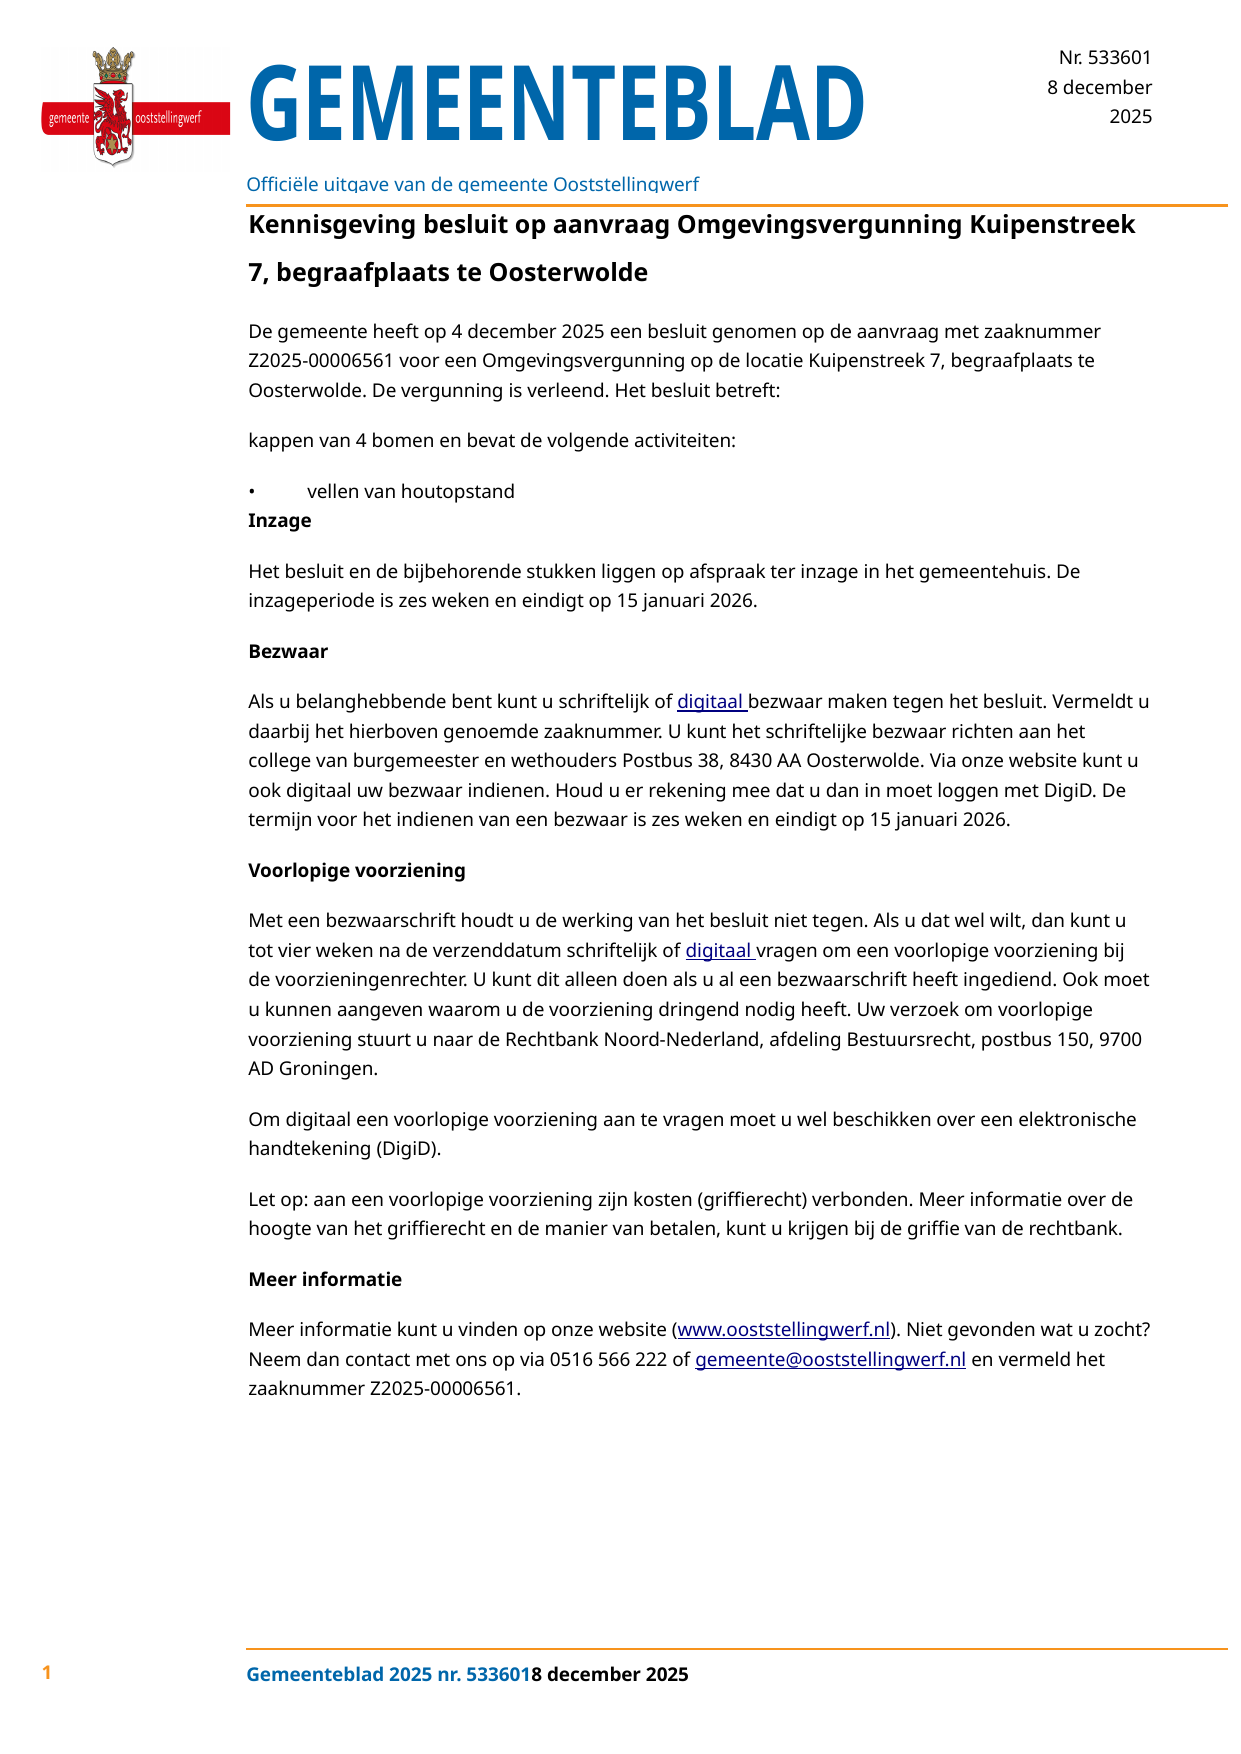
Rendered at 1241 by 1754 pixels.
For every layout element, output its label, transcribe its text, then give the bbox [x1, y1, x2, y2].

text Voorlopige voorziening [248, 857, 1152, 883]
text Als u belanghebbende bent kunt u schriftelijk of digitaal bezwaar maken tegen het besluit. Vermeldt u daarbij het hierboven genoemde zaaknummer. U kunt het schriftelijke bezwaar richten aan het college van burgemeester en wethouders Postbus 38, 8430 AA Oosterwolde. Via onze website kunt u ook digitaal uw bezwaar indienen. Houd u er rekening mee dat u dan in moet loggen met DigiD. De termijn voor het indienen van een bezwaar is zes weken en eindigt op 15 januari 2026. [248, 688, 1152, 832]
text Met een bezwaarschrift houdt u de werking van het besluit niet tegen. Als u dat wel wilt, dan kunt u tot vier weken na de verzenddatum schriftelijk of digitaal vragen om een voorlopige voorziening bij de voorzieningenrechter. U kunt dit alleen doen als u al een bezwaarschrift heeft ingediend. Ook moet u kunnen aangeven waarom u de voorziening dringend nodig heeft. Uw verzoek om voorlopige voorziening stuurt u naar de Rechtbank Noord-Nederland, afdeling Bestuursrecht, postbus 150, 9700 AD Groningen. [248, 907, 1152, 1081]
text Het besluit en de bijbehorende stukken liggen op afspraak ter inzage in het gemeentehuis. De inzageperiode is zes weken en eindigt op 15 januari 2026. [248, 558, 1152, 613]
text Om digitaal een voorlopige voorziening aan te vragen moet u wel beschikken over een elektronische handtekening (DigiD). [248, 1106, 1152, 1161]
text Meer informatie [248, 1266, 1152, 1292]
text Inzage [248, 507, 1152, 533]
text Let op: aan een voorlopige voorziening zijn kosten (griffierecht) verbonden. Meer informatie over de hoogte van het griffierecht en de manier van betalen, kunt u krijgen bij de griffie van de rechtbank. [248, 1186, 1152, 1241]
text Bezwaar [248, 638, 1152, 664]
text Kennisgeving besluit op aanvraag Omgevingsvergunning Kuipenstreek 7, begraafplaats te Oosterwolde [248, 207, 1152, 288]
list vellen van houtopstand [248, 478, 1152, 504]
text De gemeente heeft op 4 december 2025 een besluit genomen op de aanvraag met zaaknummer Z2025-00006561 voor een Omgevingsvergunning op de locatie Kuipenstreek 7, begraafplaats te Oosterwolde. De vergunning is verleend. Het besluit betreft: [248, 318, 1152, 403]
text Meer informatie kunt u vinden op onze website (www.ooststellingwerf.nl). Niet gevonden wat u zocht? Neem dan contact met ons op via 0516 566 222 of gemeente@ooststellingwerf.nl en vermeld het zaaknummer Z2025-00006561. [248, 1316, 1152, 1401]
picture [41, 47, 231, 172]
text kappen van 4 bomen en bevat de volgende activiteiten: [248, 427, 1152, 453]
